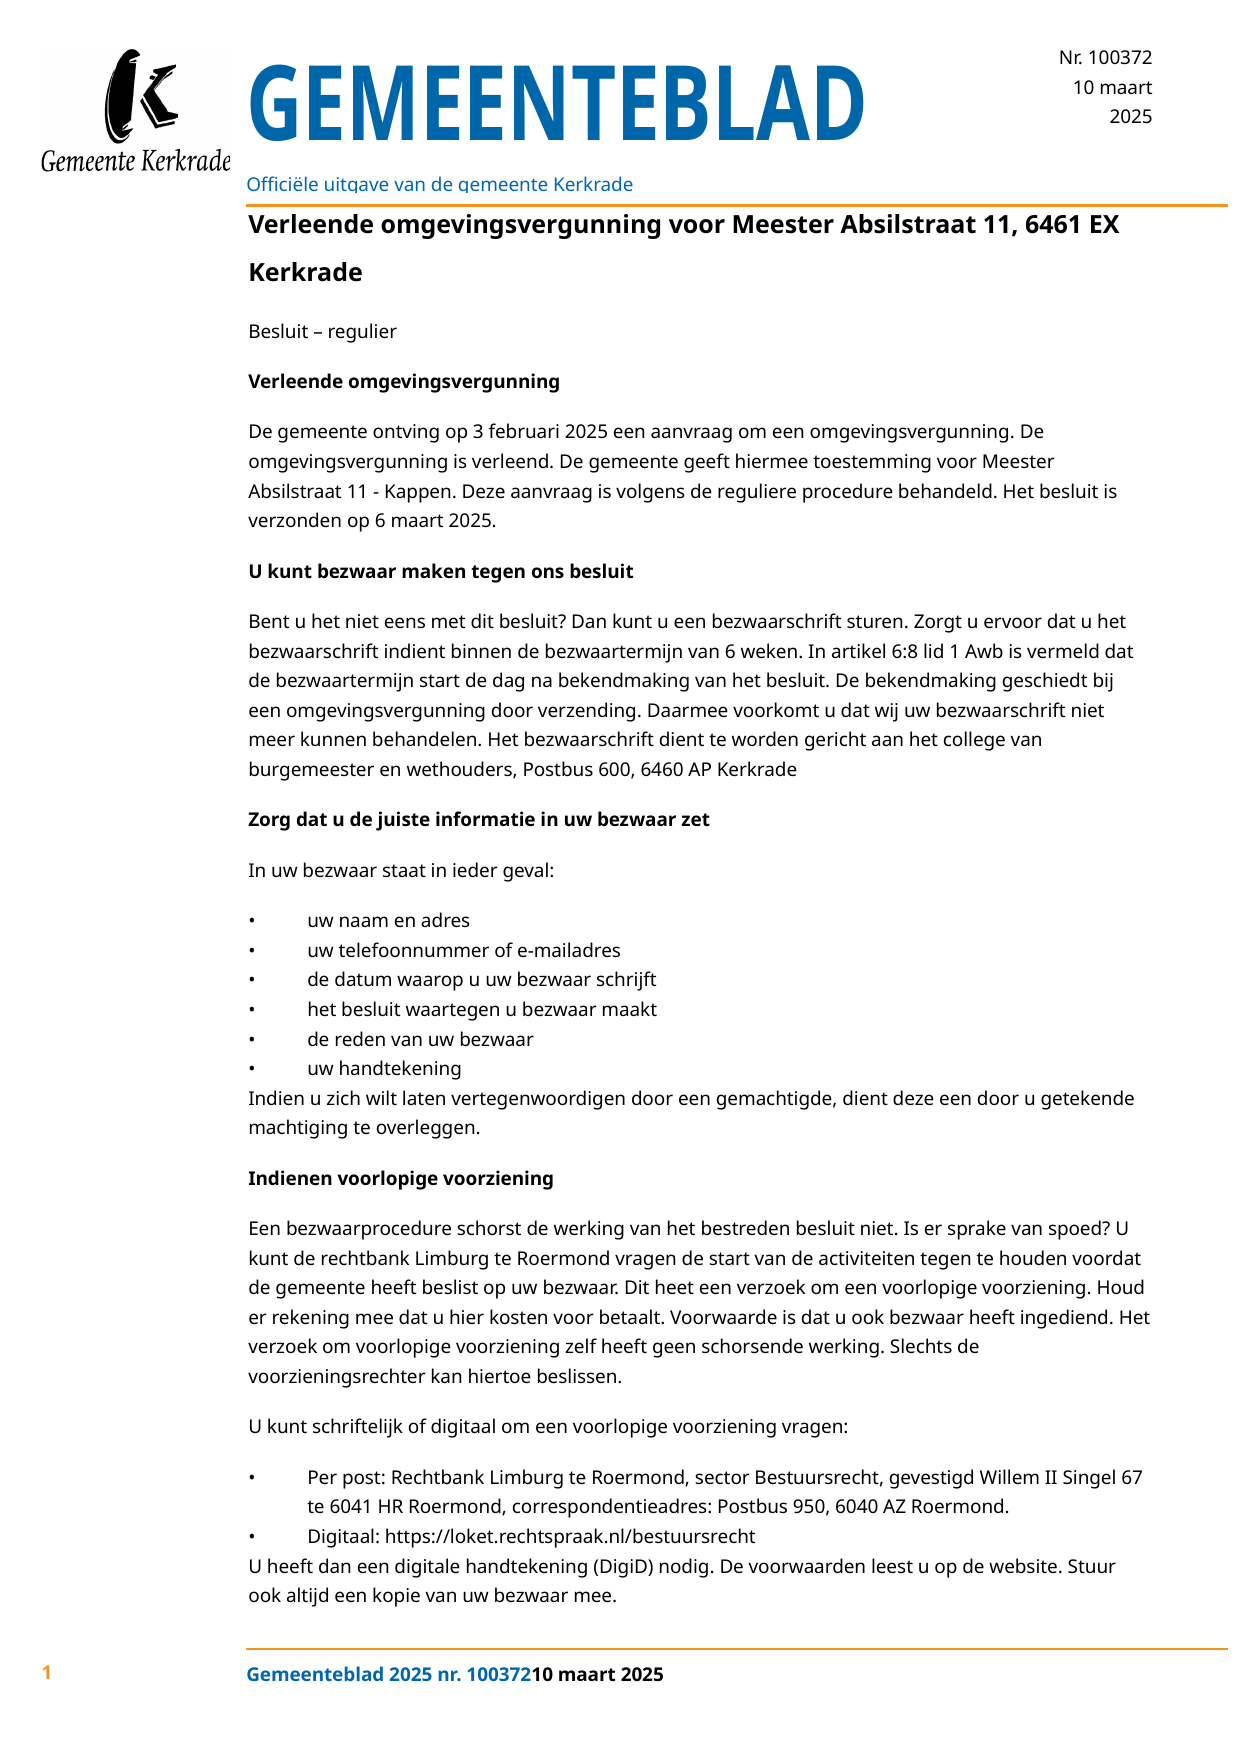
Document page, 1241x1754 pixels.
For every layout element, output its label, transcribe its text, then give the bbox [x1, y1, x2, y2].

list uw naam en adres [248, 907, 1152, 933]
text Indien u zich wilt laten vertegenwoordigen door een gemachtigde, dient deze een door u getekende machtiging te overleggen. [248, 1085, 1152, 1140]
list uw telefoonnummer of e-mailadres [248, 937, 1152, 963]
picture [41, 47, 231, 172]
text Indienen voorlopige voorziening [248, 1165, 1152, 1191]
text Een bezwaarprocedure schorst de werking van het bestreden besluit niet. Is er sprake van spoed? U kunt de rechtbank Limburg te Roermond vragen de start van de activiteiten tegen te houden voordat de gemeente heeft beslist op uw bezwaar. Dit heet een verzoek om een voorlopige voorziening. Houd er rekening mee dat u hier kosten voor betaalt. Voorwaarde is dat u ook bezwaar heeft ingediend. Het verzoek om voorlopige voorziening zelf heeft geen schorsende werking. Slechts de voorzieningsrechter kan hiertoe beslissen. [248, 1215, 1152, 1389]
list de datum waarop u uw bezwaar schrijft [248, 967, 1152, 992]
text U kunt bezwaar maken tegen ons besluit [248, 558, 1152, 584]
list het besluit waartegen u bezwaar maakt [248, 996, 1152, 1022]
text Verleende omgevingsvergunning [248, 368, 1152, 394]
text In uw bezwaar staat in ieder geval: [248, 857, 1152, 883]
list uw handtekening [248, 1055, 1152, 1081]
text Zorg dat u de juiste informatie in uw bezwaar zet [248, 807, 1152, 832]
list Digitaal: https://loket.rechtspraak.nl/bestuursrecht [248, 1523, 1152, 1549]
list Per post: Rechtbank Limburg te Roermond, sector Bestuursrecht, gevestigd Willem II Singel 67 te 6041 HR Roermond, correspondentieadres: Postbus 950, 6040 AZ Roermond. [248, 1464, 1152, 1519]
text Besluit – regulier [248, 318, 1152, 344]
list de reden van uw bezwaar [248, 1026, 1152, 1052]
text Bent u het niet eens met dit besluit? Dan kunt u een bezwaarschrift sturen. Zorgt u ervoor dat u het bezwaarschrift indient binnen de bezwaartermijn van 6 weken. In artikel 6:8 lid 1 Awb is vermeld dat de bezwaartermijn start de dag na bekendmaking van het besluit. De bekendmaking geschiedt bij een omgevingsvergunning door verzending. Daarmee voorkomt u dat wij uw bezwaarschrift niet meer kunnen behandelen. Het bezwaarschrift dient te worden gericht aan het college van burgemeester en wethouders, Postbus 600, 6460 AP Kerkrade [248, 608, 1152, 782]
text De gemeente ontving op 3 februari 2025 een aanvraag om een omgevingsvergunning. De omgevingsvergunning is verleend. De gemeente geeft hiermee toestemming voor Meester Absilstraat 11 - Kappen. Deze aanvraag is volgens de reguliere procedure behandeld. Het besluit is verzonden op 6 maart 2025. [248, 419, 1152, 533]
text Verleende omgevingsvergunning voor Meester Absilstraat 11, 6461 EX Kerkrade [248, 207, 1152, 288]
text U kunt schriftelijk of digitaal om een voorlopige voorziening vragen: [248, 1414, 1152, 1439]
text U heeft dan een digitale handtekening (DigiD) nodig. De voorwaarden leest u op de website. Stuur ook altijd een kopie van uw bezwaar mee. [248, 1553, 1152, 1608]
